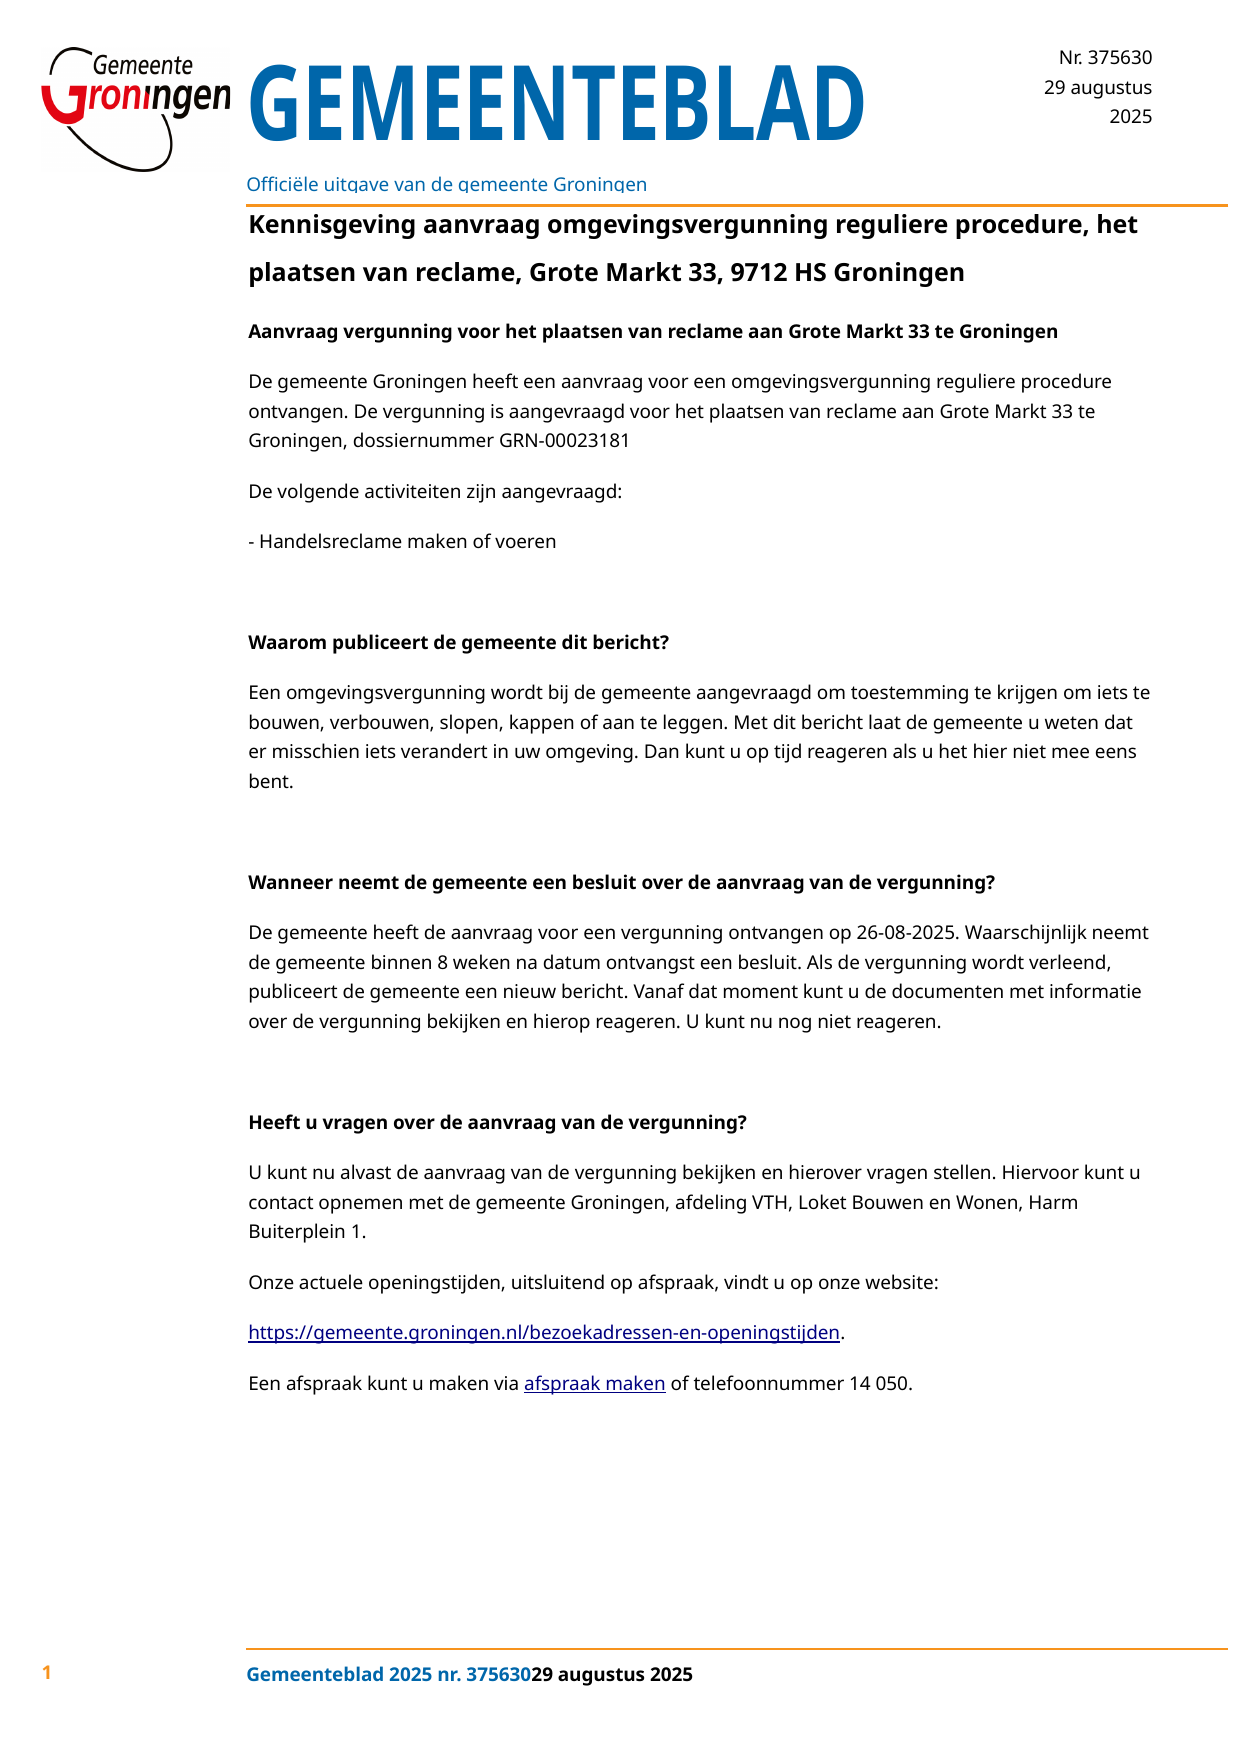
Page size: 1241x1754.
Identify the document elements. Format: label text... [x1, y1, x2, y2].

text U kunt nu alvast de aanvraag van de vergunning bekijken en hierover vragen stellen. Hiervoor kunt u contact opnemen met de gemeente Groningen, afdeling VTH, Loket Bouwen en Wonen, Harm Buiterplein 1. [248, 1159, 1152, 1244]
text De gemeente heeft de aanvraag voor een vergunning ontvangen op 26-08-2025. Waarschijnlijk neemt de gemeente binnen 8 weken na datum ontvangst een besluit. Als de vergunning wordt verleend, publiceert de gemeente een nieuw bericht. Vanaf dat moment kunt u de documenten met informatie over de vergunning bekijken en hierop reageren. U kunt nu nog niet reageren. [248, 919, 1152, 1034]
text - Handelsreclame maken of voeren [248, 528, 1152, 554]
picture [41, 47, 231, 172]
text Aanvraag vergunning voor het plaatsen van reclame aan Grote Markt 33 te Groningen [248, 318, 1152, 344]
text Een afspraak kunt u maken via afspraak maken of telefoonnummer 14 050. [248, 1370, 1152, 1396]
text https://gemeente.groningen.nl/bezoekadressen-en-openingstijden. [248, 1319, 1152, 1345]
text Wanneer neemt de gemeente een besluit over de aanvraag van de vergunning? [248, 869, 1152, 895]
text Heeft u vragen over de aanvraag van de vergunning? [248, 1109, 1152, 1135]
text De gemeente Groningen heeft een aanvraag voor een omgevingsvergunning reguliere procedure ontvangen. De vergunning is aangevraagd voor het plaatsen van reclame aan Grote Markt 33 te Groningen, dossiernummer GRN-00023181 [248, 368, 1152, 453]
text Kennisgeving aanvraag omgevingsvergunning reguliere procedure, het plaatsen van reclame, Grote Markt 33, 9712 HS Groningen [248, 207, 1152, 288]
text Waarom publiceert de gemeente dit bericht? [248, 629, 1152, 655]
text De volgende activiteiten zijn aangevraagd: [248, 478, 1152, 504]
text Een omgevingsvergunning wordt bij de gemeente aangevraagd om toestemming te krijgen om iets te bouwen, verbouwen, slopen, kappen of aan te leggen. Met dit bericht laat de gemeente u weten dat er misschien iets verandert in uw omgeving. Dan kunt u op tijd reageren als u het hier niet mee eens bent. [248, 679, 1152, 794]
text Onze actuele openingstijden, uitsluitend op afspraak, vindt u op onze website: [248, 1269, 1152, 1295]
